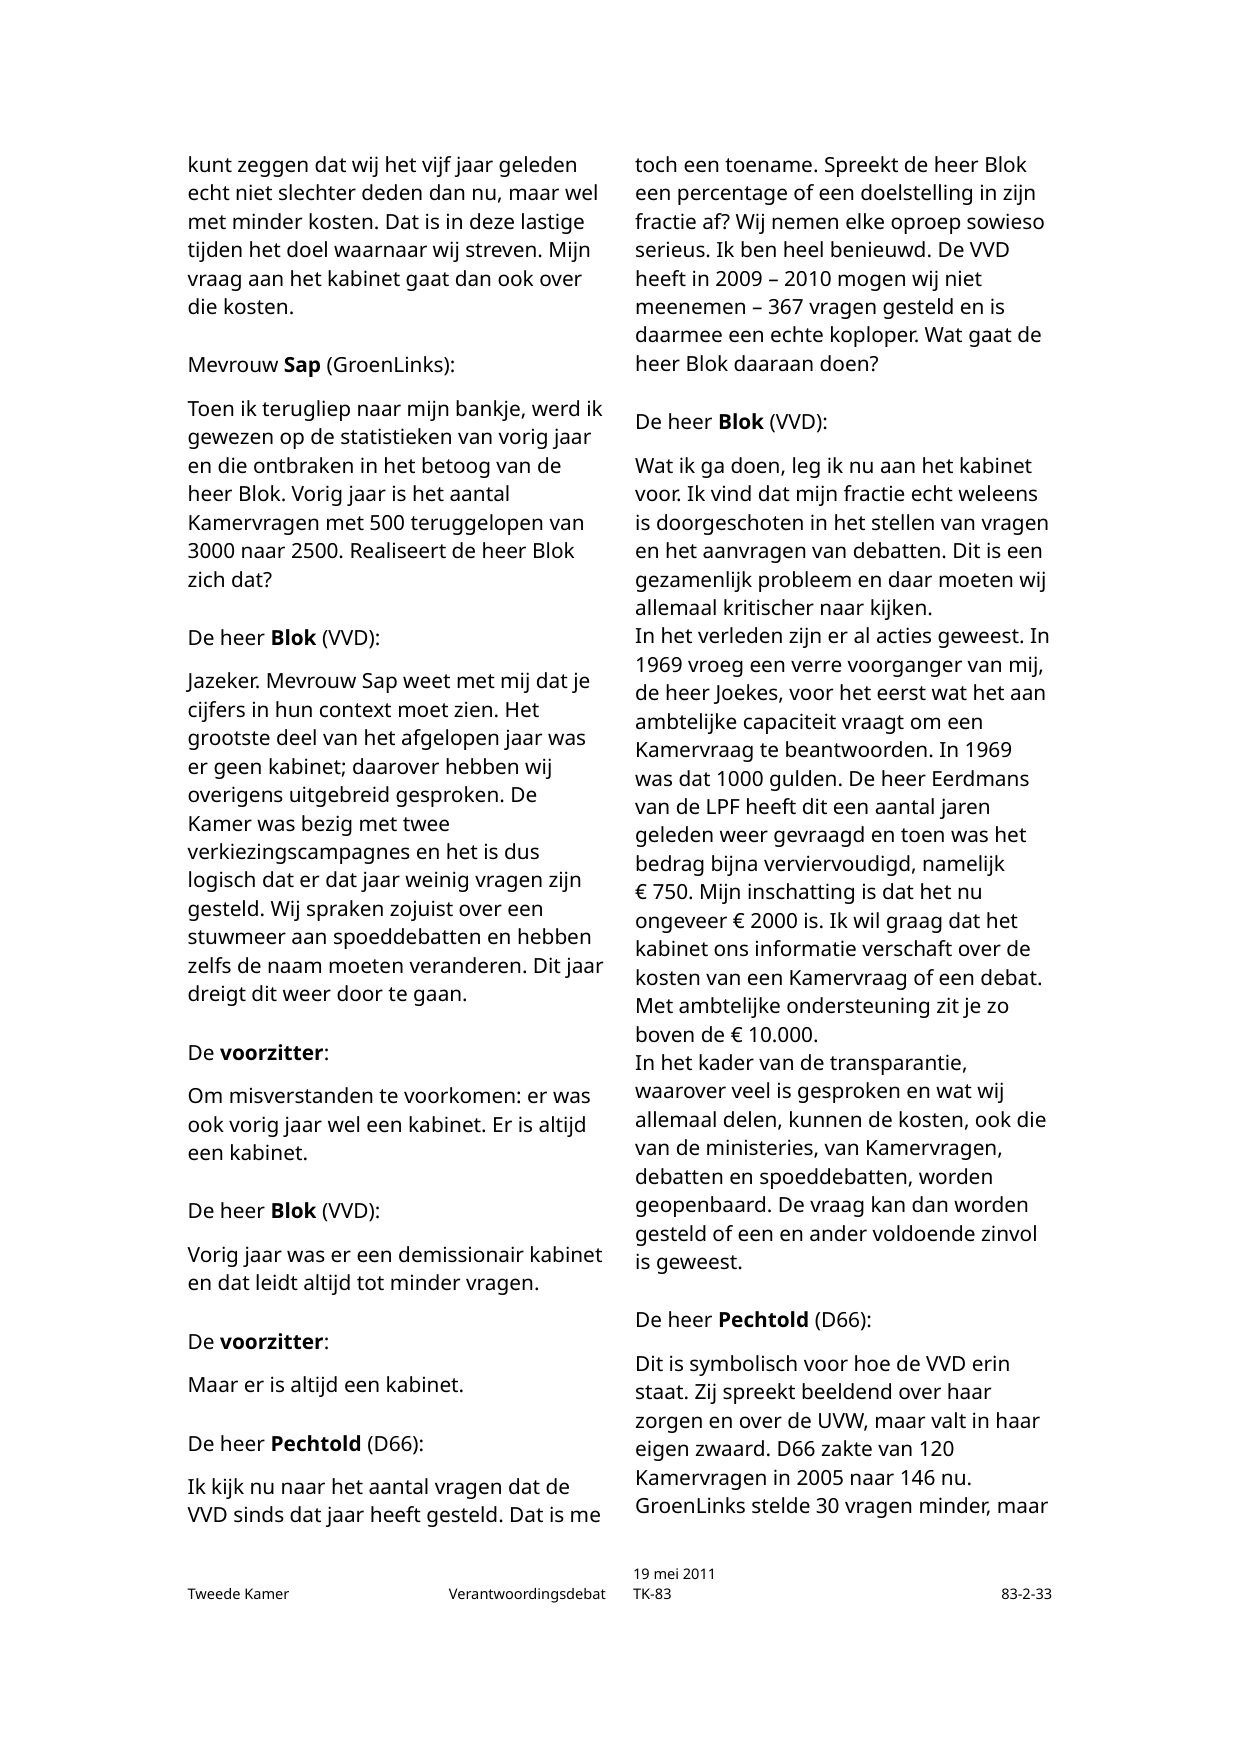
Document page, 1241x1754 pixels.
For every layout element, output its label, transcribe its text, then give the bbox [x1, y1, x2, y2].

text Vorig jaar was er een demissionair kabinet en dat leidt altijd tot minder vragen. [187, 1240, 605, 1297]
text Om misverstanden te voorkomen: er was ook vorig jaar wel een kabinet. Er is altijd een kabinet. [187, 1081, 605, 1167]
text toch een toename. Spreekt de heer Blok een percentage of een doelstelling in zijn fractie af? Wij nemen elke oproep sowieso serieus. Ik ben heel benieuwd. De VVD heeft in 2009 – 2010 mogen wij niet meenemen – 367 vragen gesteld en is daarmee een echte koploper. Wat gaat de heer Blok daaraan doen? [635, 150, 1053, 377]
text De heer Blok (VVD): [187, 623, 605, 652]
text De heer Pechtold (D66): [635, 1306, 1053, 1334]
text Maar er is altijd een kabinet. [187, 1370, 605, 1399]
text De voorzitter: [187, 1327, 605, 1355]
text Mevrouw Sap (GroenLinks): [187, 351, 605, 379]
text Dit is symbolisch voor hoe de VVD erin staat. Zij spreekt beeldend over haar zorgen en over de UVW, maar valt in haar eigen zwaard. D66 zakte van 120 Kamervragen in 2005 naar 146 nu. GroenLinks stelde 30 vragen minder, maar [635, 1349, 1053, 1520]
text De voorzitter: [187, 1038, 605, 1066]
text De heer Pechtold (D66): [187, 1429, 605, 1457]
text In het kader van de transparantie, waarover veel is gesproken en wat wij allemaal delen, kunnen de kosten, ook die van de ministeries, van Kamervragen, debatten en spoeddebatten, worden geopenbaard. De vraag kan dan worden gesteld of een en ander voldoende zinvol is geweest. [635, 1048, 1053, 1276]
text De heer Blok (VVD): [635, 407, 1053, 436]
text Toen ik terugliep naar mijn bankje, werd ik gewezen op de statistieken van vorig jaar en die ontbraken in het betoog van de heer Blok. Vorig jaar is het aantal Kamervragen met 500 teruggelopen van 3000 naar 2500. Realiseert de heer Blok zich dat? [187, 394, 605, 593]
text Jazeker. Mevrouw Sap weet met mij dat je cijfers in hun context moet zien. Het grootste deel van het afgelopen jaar was er geen kabinet; daarover hebben wij overigens uitgebreid gesproken. De Kamer was bezig met twee verkiezingscampagnes en het is dus logisch dat er dat jaar weinig vragen zijn gesteld. Wij spraken zojuist over een stuwmeer aan spoeddebatten en hebben zelfs de naam moeten veranderen. Dit jaar dreigt dit weer door te gaan. [187, 667, 605, 1008]
text In het verleden zijn er al acties geweest. In 1969 vroeg een verre voorganger van mij, de heer Joekes, voor het eerst wat het aan ambtelijke capaciteit vraagt om een Kamervraag te beantwoorden. In 1969 was dat 1000 gulden. De heer Eerdmans van de LPF heeft dit een aantal jaren geleden weer gevraagd en toen was het bedrag bijna verviervoudigd, namelijk € 750. Mijn inschatting is dat het nu ongeveer € 2000 is. Ik wil graag dat het kabinet ons informatie verschaft over de kosten van een Kamervraag of een debat. Met ambtelijke ondersteuning zit je zo boven de € 10.000. [635, 622, 1053, 1048]
text kunt zeggen dat wij het vijf jaar geleden echt niet slechter deden dan nu, maar wel met minder kosten. Dat is in deze lastige tijden het doel waarnaar wij streven. Mijn vraag aan het kabinet gaat dan ook over die kosten. [187, 150, 605, 321]
text Ik kijk nu naar het aantal vragen dat de VVD sinds dat jaar heeft gesteld. Dat is me [187, 1472, 605, 1529]
text De heer Blok (VVD): [187, 1197, 605, 1225]
text Wat ik ga doen, leg ik nu aan het kabinet voor. Ik vind dat mijn fractie echt weleens is doorgeschoten in het stellen van vragen en het aanvragen van debatten. Dit is een gezamenlijk probleem en daar moeten wij allemaal kritischer naar kijken. [635, 451, 1053, 622]
